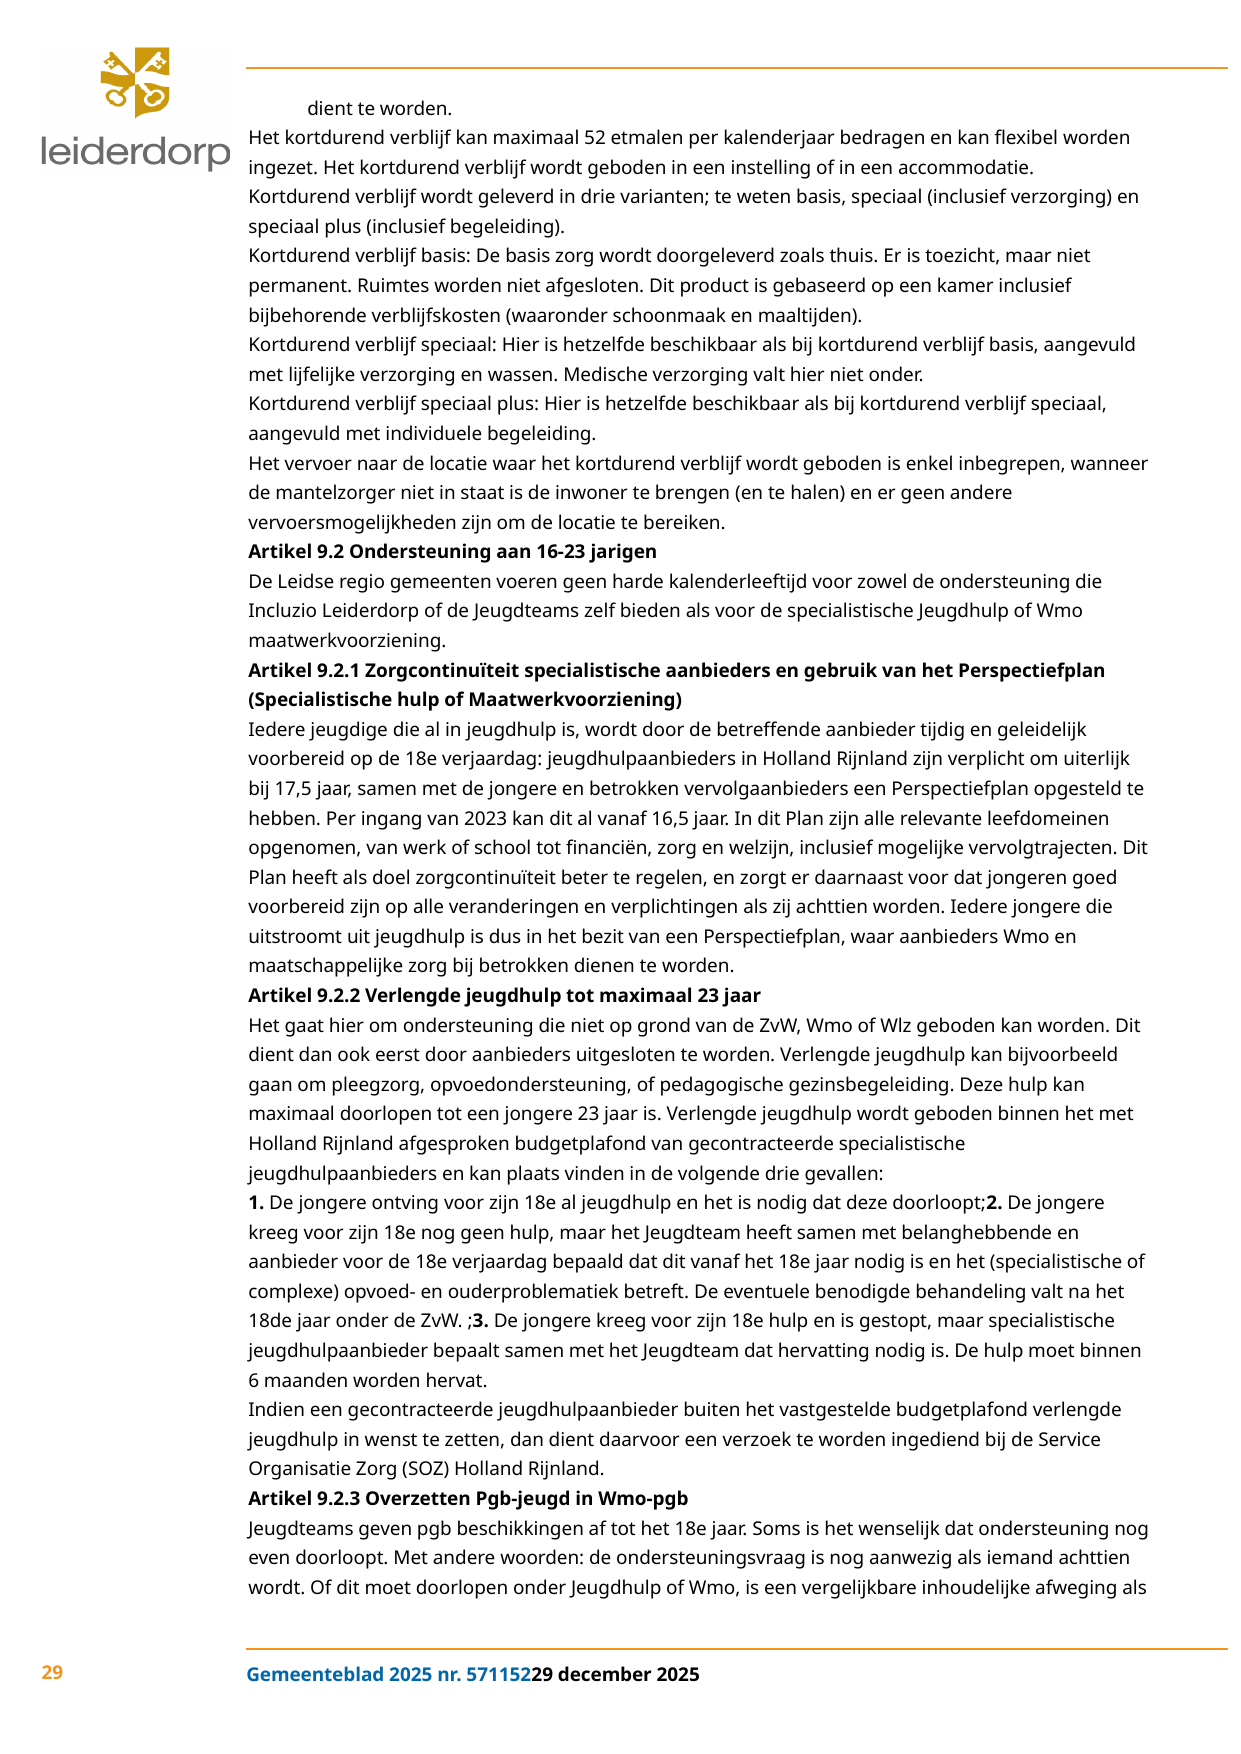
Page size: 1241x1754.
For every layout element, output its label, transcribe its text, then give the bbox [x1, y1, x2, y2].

text Artikel 9.2.2 Verlengde jeugdhulp tot maximaal 23 jaar [248, 982, 1152, 1008]
text Kortdurend verblijf speciaal: Hier is hetzelfde beschikbaar als bij kortdurend verblijf basis, aangevuld met lijfelijke verzorging en wassen. Medische verzorging valt hier niet onder. [248, 331, 1152, 387]
text Iedere jeugdige die al in jeugdhulp is, wordt door de betreffende aanbieder tijdig en geleidelijk voorbereid op de 18e verjaardag: jeugdhulpaanbieders in Holland Rijnland zijn verplicht om uiterlijk bij 17,5 jaar, samen met de jongere en betrokken vervolgaanbieders een Perspectiefplan opgesteld te hebben. Per ingang van 2023 kan dit al vanaf 16,5 jaar. In dit Plan zijn alle relevante leefdomeinen opgenomen, van werk of school tot financiën, zorg en welzijn, inclusief mogelijke vervolgtrajecten. Dit Plan heeft als doel zorgcontinuïteit beter te regelen, en zorgt er daarnaast voor dat jongeren goed voorbereid zijn op alle veranderingen en verplichtingen als zij achttien worden. Iedere jongere die uitstroomt uit jeugdhulp is dus in het bezit van een Perspectiefplan, waar aanbieders Wmo en maatschappelijke zorg bij betrokken dienen te worden. [248, 716, 1152, 978]
text 1. De jongere ontving voor zijn 18e al jeugdhulp en het is nodig dat deze doorloopt;2. De jongere kreeg voor zijn 18e nog geen hulp, maar het Jeugdteam heeft samen met belanghebbende en aanbieder voor de 18e verjaardag bepaald dat dit vanaf het 18e jaar nodig is en het (specialistische of complexe) opvoed- en ouderproblematiek betreft. De eventuele benodigde behandeling valt na het 18de jaar onder de ZvW. ;3. De jongere kreeg voor zijn 18e hulp en is gestopt, maar specialistische jeugdhulpaanbieder bepaalt samen met het Jeugdteam dat hervatting nodig is. De hulp moet binnen 6 maanden worden hervat. [248, 1189, 1152, 1393]
text Artikel 9.2 Ondersteuning aan 16-23 jarigen [248, 538, 1152, 564]
text Het kortdurend verblijf kan maximaal 52 etmalen per kalenderjaar bedragen en kan flexibel worden ingezet. Het kortdurend verblijf wordt geboden in een instelling of in een accommodatie. [248, 124, 1152, 180]
text Artikel 9.2.3 Overzetten Pgb-jeugd in Wmo-pgb [248, 1485, 1152, 1511]
text Jeugdteams geven pgb beschikkingen af tot het 18e jaar. Soms is het wenselijk dat ondersteuning nog even doorloopt. Met andere woorden: de ondersteuningsvraag is nog aanwezig als iemand achttien wordt. Of dit moet doorlopen onder Jeugdhulp of Wmo, is een vergelijkbare inhoudelijke afweging als [248, 1515, 1152, 1600]
text Kortdurend verblijf wordt geleverd in drie varianten; te weten basis, speciaal (inclusief verzorging) en speciaal plus (inclusief begeleiding). [248, 183, 1152, 239]
text De Leidse regio gemeenten voeren geen harde kalenderleeftijd voor zowel de ondersteuning die Incluzio Leiderdorp of de Jeugdteams zelf bieden als voor de specialistische Jeugdhulp of Wmo maatwerkvoorziening. [248, 568, 1152, 653]
text Het vervoer naar de locatie waar het kortdurend verblijf wordt geboden is enkel inbegrepen, wanneer de mantelzorger niet in staat is de inwoner te brengen (en te halen) en er geen andere vervoersmogelijkheden zijn om de locatie te bereiken. [248, 450, 1152, 535]
text Artikel 9.2.1 Zorgcontinuïteit specialistische aanbieders en gebruik van het Perspectiefplan (Specialistische hulp of Maatwerkvoorziening) [248, 657, 1152, 712]
text Kortdurend verblijf basis: De basis zorg wordt doorgeleverd zoals thuis. Er is toezicht, maar niet permanent. Ruimtes worden niet afgesloten. Dit product is gebaseerd op een kamer inclusief bijbehorende verblijfskosten (waaronder schoonmaak en maaltijden). [248, 243, 1152, 328]
picture [41, 47, 231, 172]
list dient te worden. [248, 95, 1152, 121]
text Indien een gecontracteerde jeugdhulpaanbieder buiten het vastgestelde budgetplafond verlengde jeugdhulp in wenst te zetten, dan dient daarvoor een verzoek te worden ingediend bij de Service Organisatie Zorg (SOZ) Holland Rijnland. [248, 1396, 1152, 1481]
text Het gaat hier om ondersteuning die niet op grond van de ZvW, Wmo of Wlz geboden kan worden. Dit dient dan ook eerst door aanbieders uitgesloten te worden. Verlengde jeugdhulp kan bijvoorbeeld gaan om pleegzorg, opvoedondersteuning, of pedagogische gezinsbegeleiding. Deze hulp kan maximaal doorlopen tot een jongere 23 jaar is. Verlengde jeugdhulp wordt geboden binnen het met Holland Rijnland afgesproken budgetplafond van gecontracteerde specialistische jeugdhulpaanbieders en kan plaats vinden in de volgende drie gevallen: [248, 1012, 1152, 1186]
text Kortdurend verblijf speciaal plus: Hier is hetzelfde beschikbaar als bij kortdurend verblijf speciaal, aangevuld met individuele begeleiding. [248, 391, 1152, 446]
